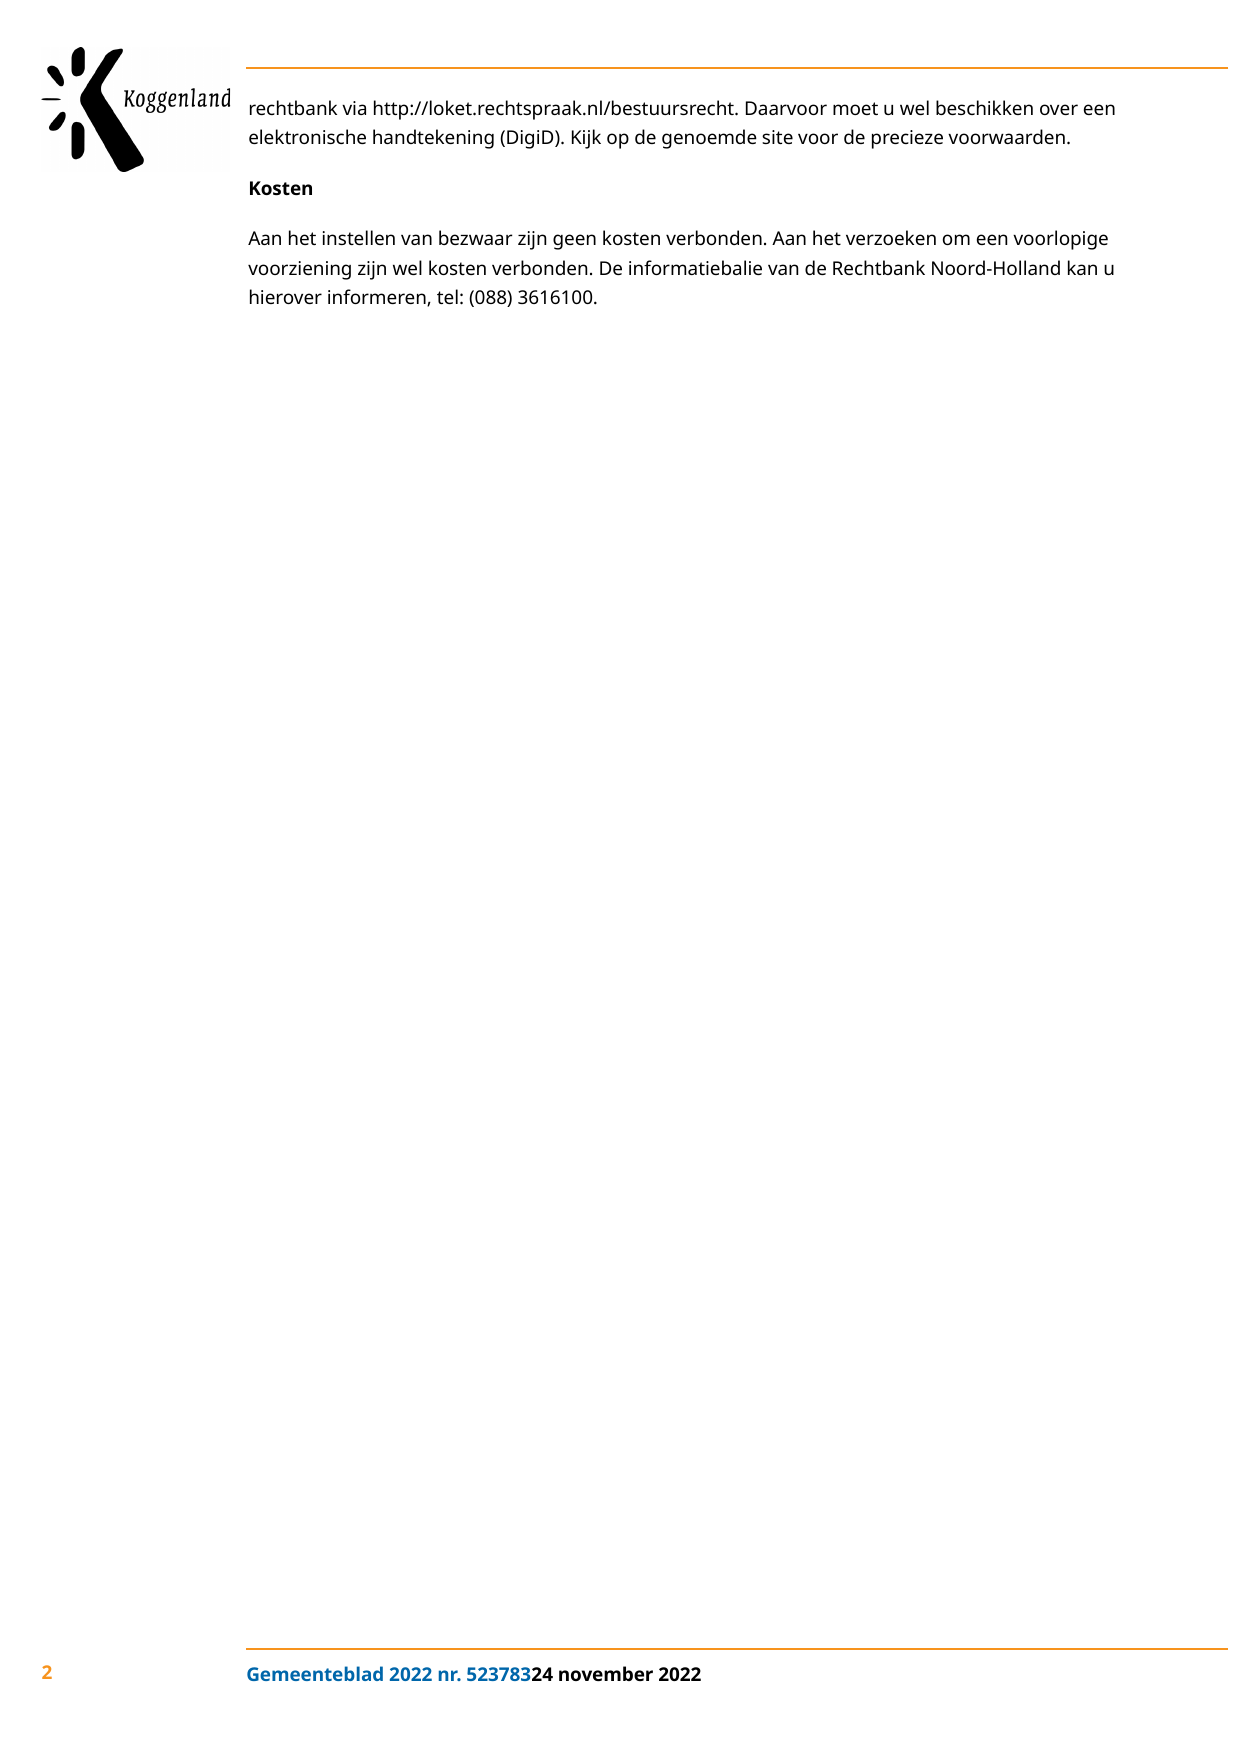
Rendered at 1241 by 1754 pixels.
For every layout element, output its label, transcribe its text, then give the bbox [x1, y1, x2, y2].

picture [41, 47, 231, 172]
text Aan het instellen van bezwaar zijn geen kosten verbonden. Aan het verzoeken om een voorlopige voorziening zijn wel kosten verbonden. De informatiebalie van de Rechtbank Noord-Holland kan u hierover informeren, tel: (088) 3616100. [248, 225, 1152, 310]
text rechtbank via http://loket.rechtspraak.nl/bestuursrecht. Daarvoor moet u wel beschikken over een elektronische handtekening (DigiD). Kijk op de genoemde site voor de precieze voorwaarden. [248, 95, 1152, 150]
text Kosten [248, 175, 1152, 201]
